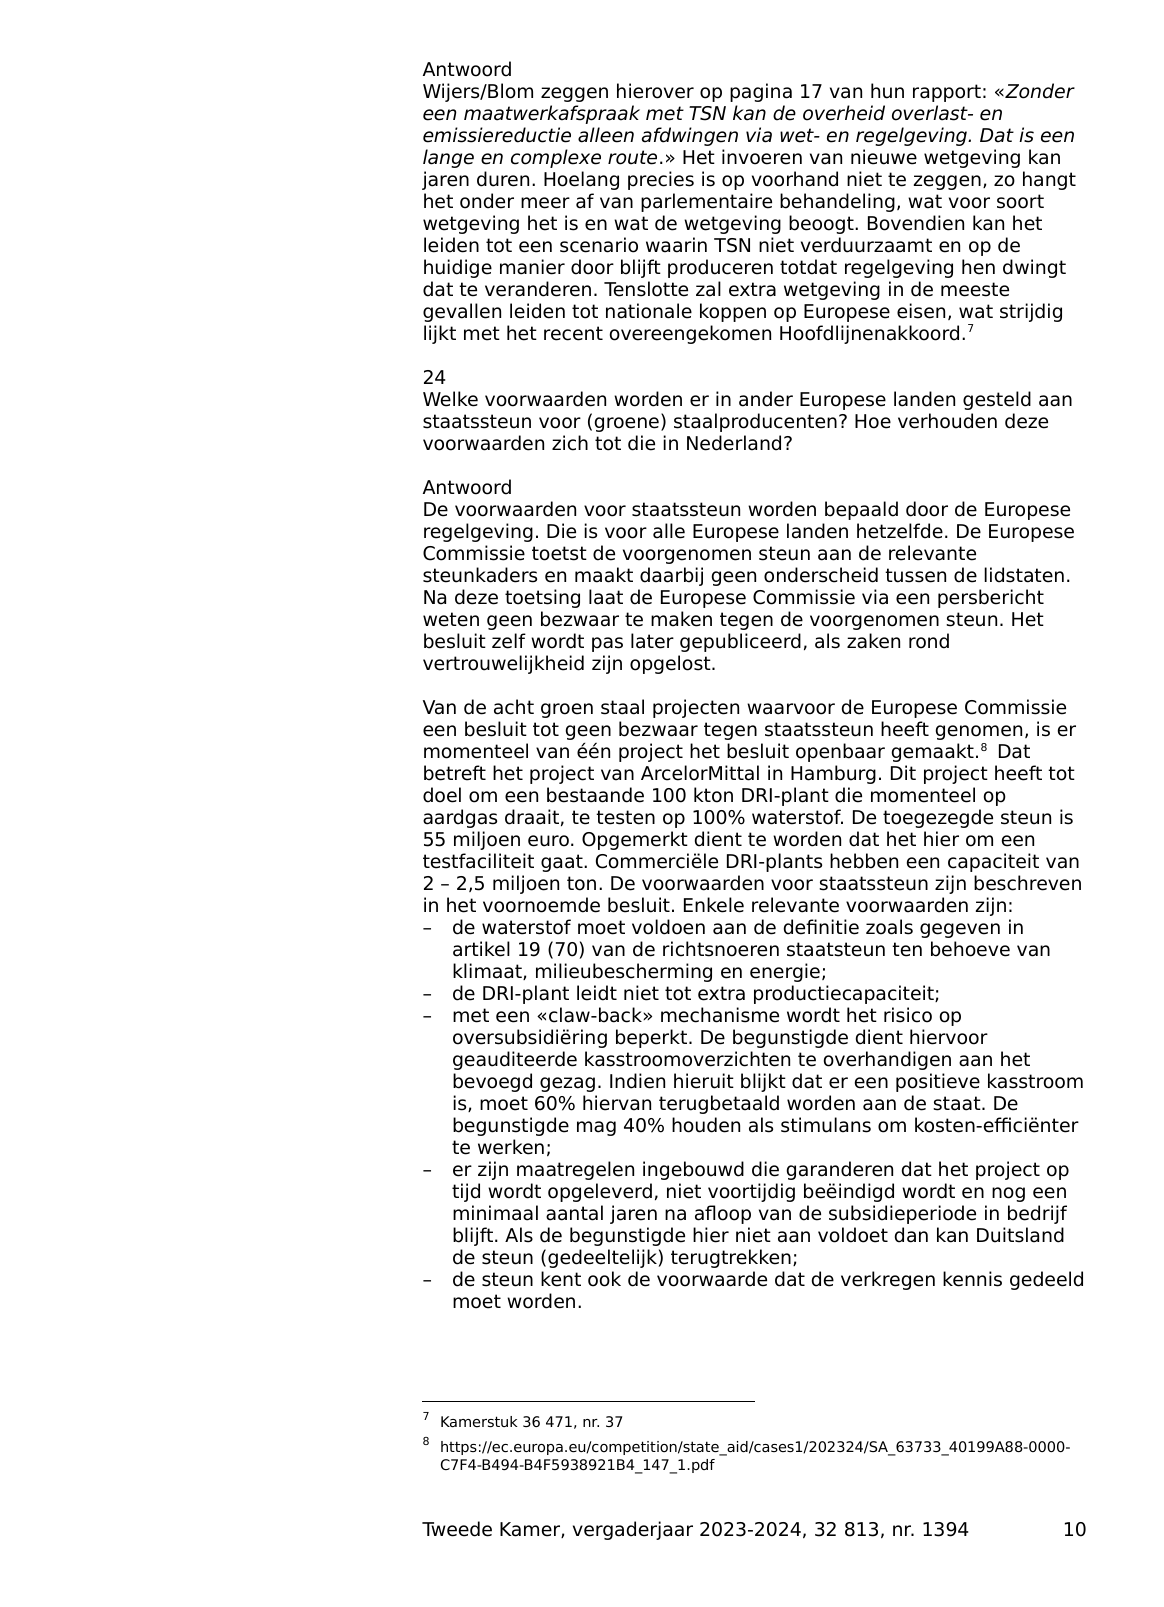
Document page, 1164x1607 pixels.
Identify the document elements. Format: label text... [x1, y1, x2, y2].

text – met een «claw-back» mechanisme wordt het risico op oversubsidiëring beperkt. De begunstigde dient hiervoor geauditeerde kasstroomoverzichten te overhandigen aan het bevoegd gezag. Indien hieruit blijkt dat er een positieve kasstroom is, moet 60% hiervan terugbetaald worden aan de staat. De begunstigde mag 40% houden als stimulans om kosten-efficiënter te werken; [422, 1005, 1087, 1159]
text Antwoord [422, 59, 1087, 81]
text – de DRI-plant leidt niet tot extra productiecapaciteit; [422, 983, 1087, 1005]
text Van de acht groen staal projecten waarvoor de Europese Commissie een besluit tot geen bezwaar tegen staatssteun heeft genomen, is er momenteel van één project het besluit openbaar gemaakt. Dat betreft het project van ArcelorMittal in Hamburg. Dit project heeft tot doel om een bestaande 100 kton DRI-plant die momenteel op aardgas draait, te testen op 100% waterstof. De toegezegde steun is 55 miljoen euro. Opgemerkt dient te worden dat het hier om een testfaciliteit gaat. Commerciële DRI-plants hebben een capaciteit van 2 – 2,5 miljoen ton. De voorwaarden voor staatssteun zijn beschreven in het voornoemde besluit. Enkele relevante voorwaarden zijn: [422, 697, 1087, 917]
text Welke voorwaarden worden er in ander Europese landen gesteld aan staatssteun voor (groene) staalproducenten? Hoe verhouden deze voorwaarden zich tot die in Nederland? [422, 389, 1087, 455]
text De voorwaarden voor staatssteun worden bepaald door de Europese regelgeving. Die is voor alle Europese landen hetzelfde. De Europese Commissie toetst de voorgenomen steun aan de relevante steunkaders en maakt daarbij geen onderscheid tussen de lidstaten. Na deze toetsing laat de Europese Commissie via een persbericht weten geen bezwaar te maken tegen de voorgenomen steun. Het besluit zelf wordt pas later gepubliceerd, als zaken rond vertrouwelijkheid zijn opgelost. [422, 499, 1087, 675]
text Kamerstuk 36 471, nr. 37 [422, 1410, 1087, 1432]
text Antwoord [422, 477, 1087, 499]
text – er zijn maatregelen ingebouwd die garanderen dat het project op tijd wordt opgeleverd, niet voortijdig beëindigd wordt en nog een minimaal aantal jaren na afloop van de subsidieperiode in bedrijf blijft. Als de begunstigde hier niet aan voldoet dan kan Duitsland de steun (gedeeltelijk) terugtrekken; [422, 1159, 1087, 1268]
text – de steun kent ook de voorwaarde dat de verkregen kennis gedeeld moet worden. [422, 1268, 1087, 1312]
text 24 [422, 367, 1087, 389]
text – de waterstof moet voldoen aan de definitie zoals gegeven in artikel 19 (70) van de richtsnoeren staatsteun ten behoeve van klimaat, milieubescherming en energie; [422, 917, 1087, 983]
text https://ec.europa.eu/competition/state_aid/cases1/202324/SA_63733_40199A88-0000-C7F4-B494-B4F5938921B4_147_1.pdf [422, 1435, 1087, 1474]
text Wijers/Blom zeggen hierover op pagina 17 van hun rapport: «Zonder een maatwerkafspraak met TSN kan de overheid overlast- en emissiereductie alleen afdwingen via wet- en regelgeving. Dat is een lange en complexe route.» Het invoeren van nieuwe wetgeving kan jaren duren. Hoelang precies is op voorhand niet te zeggen, zo hangt het onder meer af van parlementaire behandeling, wat voor soort wetgeving het is en wat de wetgeving beoogt. Bovendien kan het leiden tot een scenario waarin TSN niet verduurzaamt en op de huidige manier door blijft produceren totdat regelgeving hen dwingt dat te veranderen. Tenslotte zal extra wetgeving in de meeste gevallen leiden tot nationale koppen op Europese eisen, wat strijdig lijkt met het recent overeengekomen Hoofdlijnenakkoord. [422, 81, 1087, 345]
